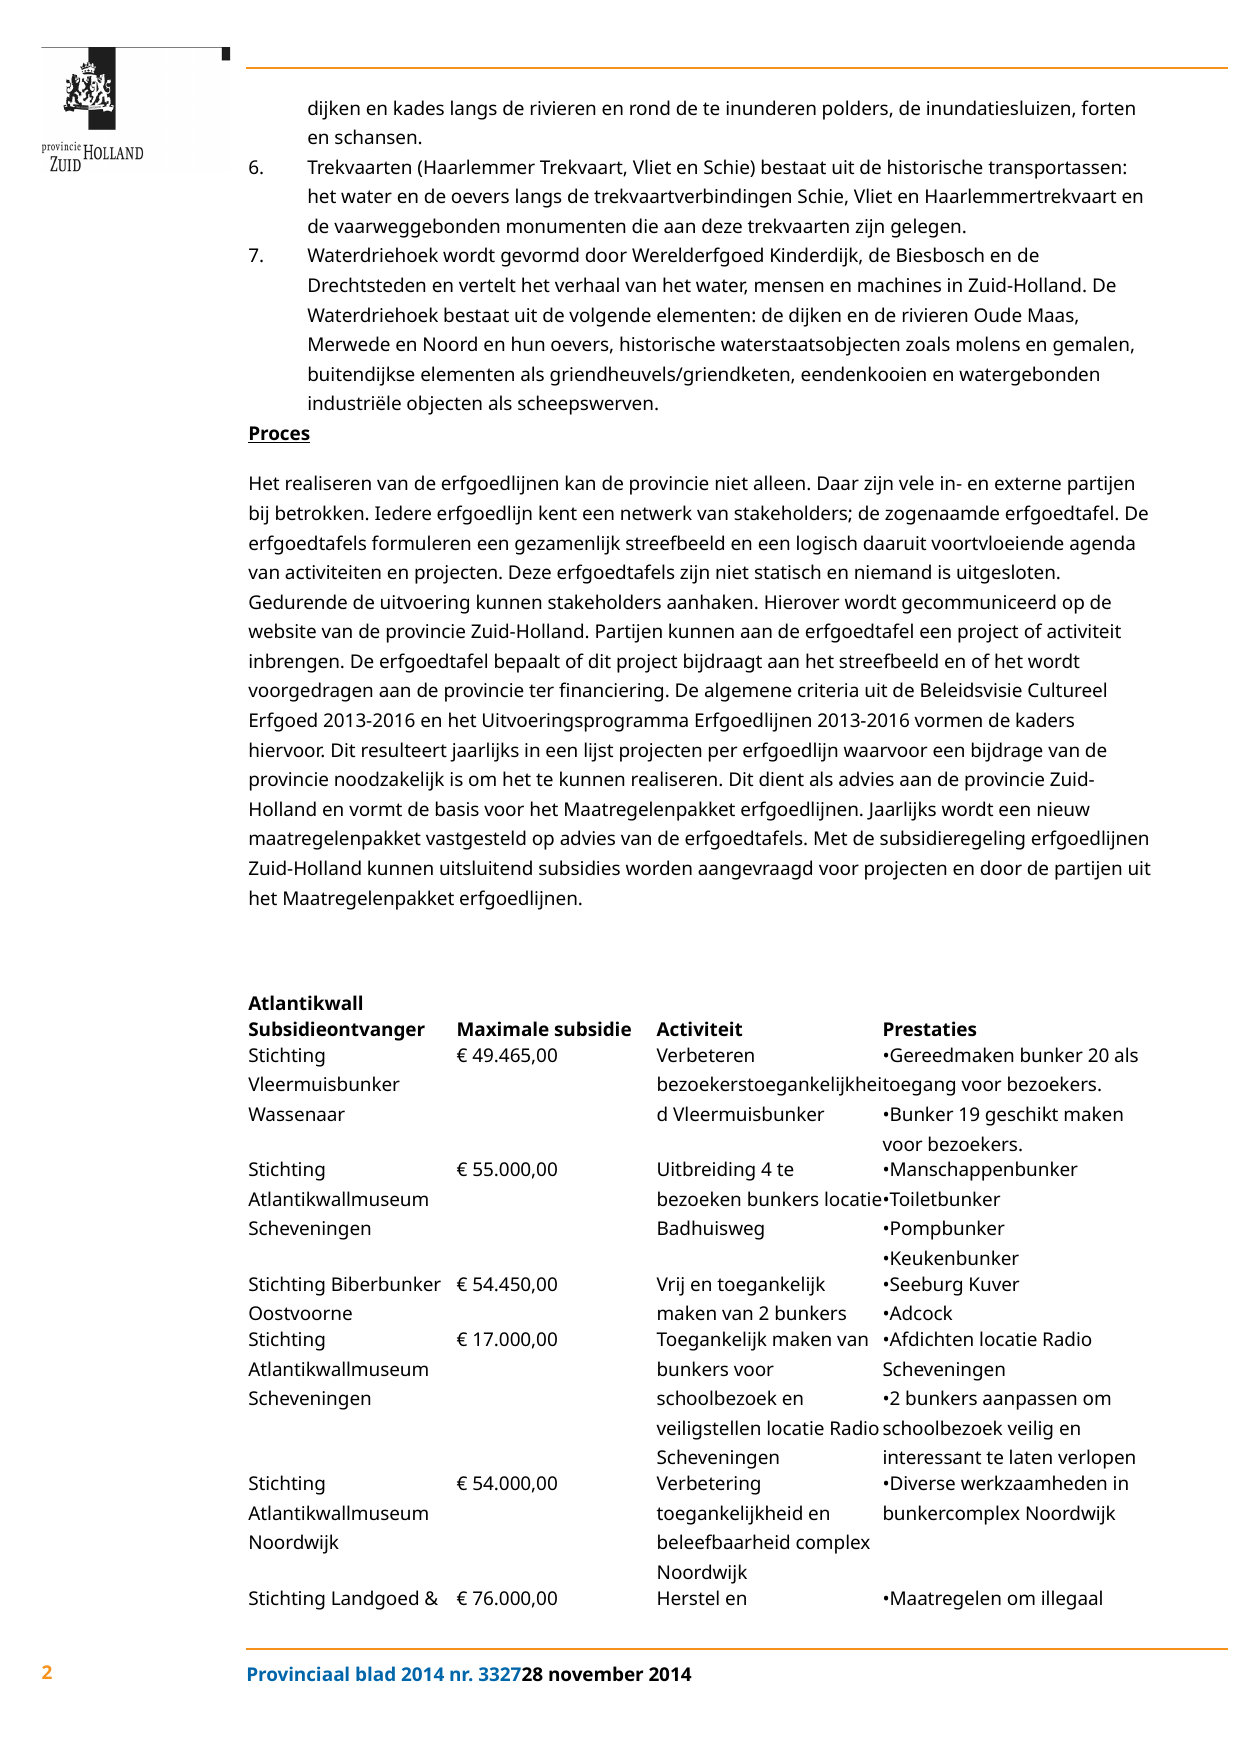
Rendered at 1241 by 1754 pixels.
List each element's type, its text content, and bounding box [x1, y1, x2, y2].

picture [41, 47, 231, 172]
table_cell Stichting Biberbunker Oostvoorne [248, 1271, 456, 1326]
table_cell Uitbreiding 4 te bezoeken bunkers locatie Badhuisweg [656, 1156, 882, 1271]
table_cell •Manschappenbunker •Toiletbunker •Pompbunker •Keukenbunker [882, 1156, 1152, 1271]
list dijken en kades langs de rivieren en rond de te inunderen polders, de inundatiesluizen, forten en schansen. [248, 95, 1152, 150]
table_cell € 49.465,00 [456, 1042, 656, 1156]
table_header Atlantikwall [248, 961, 456, 1016]
table_cell Vrij en toegankelijk maken van 2 bunkers [656, 1271, 882, 1326]
table_cell •Afdichten locatie Radio Scheveningen •2 bunkers aanpassen om schoolbezoek veilig en interessant te laten verlopen [882, 1326, 1152, 1470]
table_cell •Seeburg Kuver •Adcock [882, 1271, 1152, 1326]
table_cell Prestaties [882, 1016, 1152, 1042]
table_cell Verbeteren bezoekerstoegankelijkheid Vleermuisbunker [656, 1042, 882, 1156]
table_cell € 17.000,00 [456, 1326, 656, 1470]
text Proces [248, 420, 1152, 446]
table_cell Subsidieontvanger [248, 1016, 456, 1042]
table_cell Verbetering toegankelijkheid en beleefbaarheid complex Noordwijk [656, 1470, 882, 1585]
list Trekvaarten (Haarlemmer Trekvaart, Vliet en Schie) bestaat uit de historische transportassen: het water en de oevers langs de trekvaartverbindingen Schie, Vliet en Haarlemmertrekvaart en de vaarweggebonden monumenten die aan deze trekvaarten zijn gelegen. [248, 154, 1152, 239]
table_cell € 54.450,00 [456, 1271, 656, 1326]
table_cell •Diverse werkzaamheden in bunkercomplex Noordwijk [882, 1470, 1152, 1585]
table_cell Stichting Landgoed & [248, 1585, 456, 1611]
table_cell Stichting Atlantikwallmuseum Scheveningen [248, 1156, 456, 1271]
table_cell Stichting Vleermuisbunker Wassenaar [248, 1042, 456, 1156]
table_cell Toegankelijk maken van bunkers voor schoolbezoek en veiligstellen locatie Radio Scheveningen [656, 1326, 882, 1470]
table_cell € 76.000,00 [456, 1585, 656, 1611]
table_cell € 54.000,00 [456, 1470, 656, 1585]
table_cell Stichting Atlantikwallmuseum Scheveningen [248, 1326, 456, 1470]
table_cell Herstel en [656, 1585, 882, 1611]
table_cell Stichting Atlantikwallmuseum Noordwijk [248, 1470, 456, 1585]
table_cell Maximale subsidie [456, 1016, 656, 1042]
table_cell € 55.000,00 [456, 1156, 656, 1271]
table_cell Activiteit [656, 1016, 882, 1042]
list Waterdriehoek wordt gevormd door Werelderfgoed Kinderdijk, de Biesbosch en de Drechtsteden en vertelt het verhaal van het water, mensen en machines in Zuid-Holland. De Waterdriehoek bestaat uit de volgende elementen: de dijken en de rivieren Oude Maas, Merwede en Noord en hun oevers, historische waterstaatsobjecten zoals molens en gemalen, buitendijkse elementen als griendheuvels/griendketen, eendenkooien en watergebonden industriële objecten als scheepswerven. [248, 243, 1152, 416]
table_cell •Maatregelen om illegaal [882, 1585, 1152, 1611]
text Het realiseren van de erfgoedlijnen kan de provincie niet alleen. Daar zijn vele in- en externe partijen bij betrokken. Iedere erfgoedlijn kent een netwerk van stakeholders; de zogenaamde erfgoedtafel. De erfgoedtafels formuleren een gezamenlijk streefbeeld en een logisch daaruit voortvloeiende agenda van activiteiten en projecten. Deze erfgoedtafels zijn niet statisch en niemand is uitgesloten. Gedurende de uitvoering kunnen stakeholders aanhaken. Hierover wordt gecommuniceerd op de website van de provincie Zuid-Holland. Partijen kunnen aan de erfgoedtafel een project of activiteit inbrengen. De erfgoedtafel bepaalt of dit project bijdraagt aan het streefbeeld en of het wordt voorgedragen aan de provincie ter financiering. De algemene criteria uit de Beleidsvisie Cultureel Erfgoed 2013-2016 en het Uitvoeringsprogramma Erfgoedlijnen 2013-2016 vormen de kaders hiervoor. Dit resulteert jaarlijks in een lijst projecten per erfgoedlijn waarvoor een bijdrage van de provincie noodzakelijk is om het te kunnen realiseren. Dit dient als advies aan de provincie Zuid-Holland en vormt de basis voor het Maatregelenpakket erfgoedlijnen. Jaarlijks wordt een nieuw maatregelenpakket vastgesteld op advies van de erfgoedtafels. Met de subsidieregeling erfgoedlijnen Zuid-Holland kunnen uitsluitend subsidies worden aangevraagd voor projecten en door de partijen uit het Maatregelenpakket erfgoedlijnen. [248, 471, 1152, 911]
table_cell •Gereedmaken bunker 20 als toegang voor bezoekers. •Bunker 19 geschikt maken voor bezoekers. [882, 1042, 1152, 1156]
